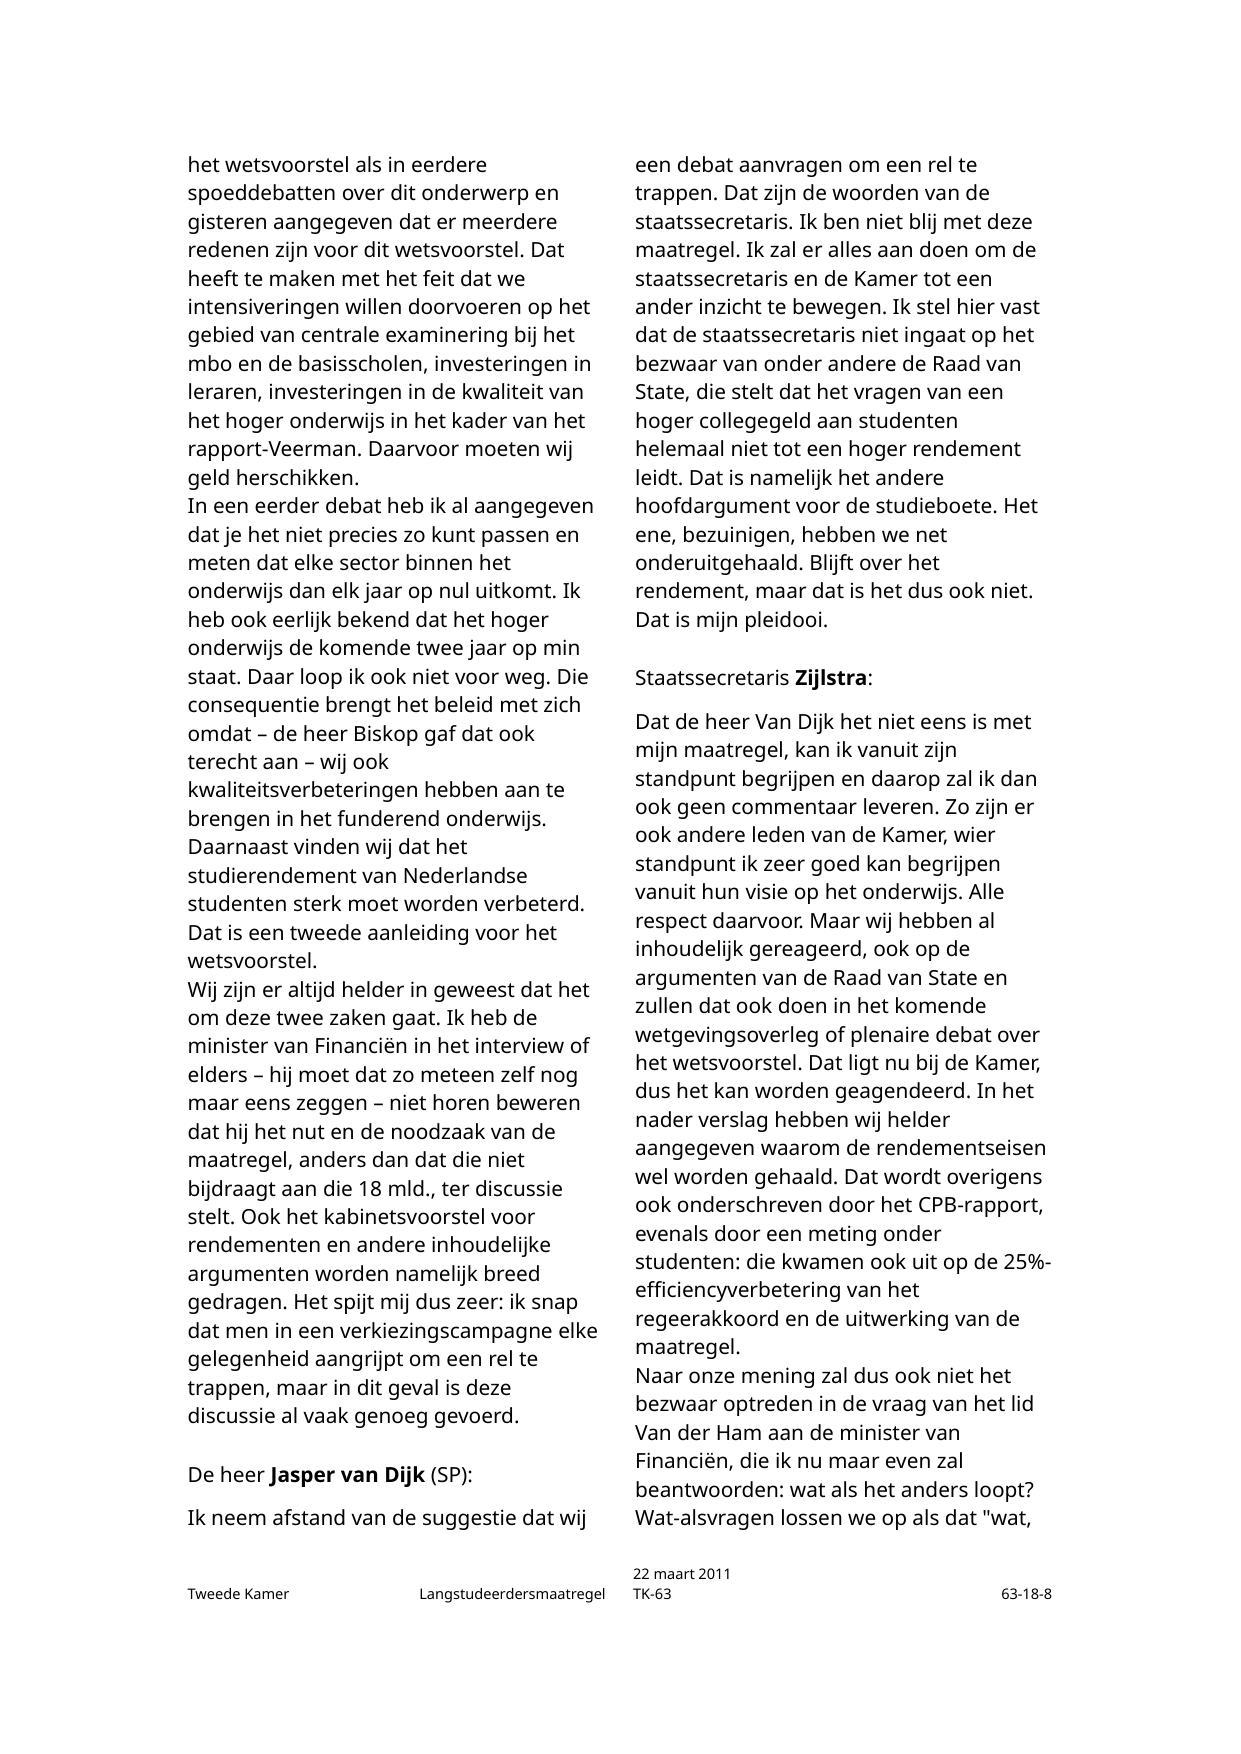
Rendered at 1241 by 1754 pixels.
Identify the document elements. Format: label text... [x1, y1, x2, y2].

text het wetsvoorstel als in eerdere spoeddebatten over dit onderwerp en gisteren aangegeven dat er meerdere redenen zijn voor dit wetsvoorstel. Dat heeft te maken met het feit dat we intensiveringen willen doorvoeren op het gebied van centrale examinering bij het mbo en de basisscholen, investeringen in leraren, investeringen in de kwaliteit van het hoger onderwijs in het kader van het rapport-Veerman. Daarvoor moeten wij geld herschikken. [187, 150, 605, 491]
text De heer Jasper van Dijk (SP): [187, 1460, 605, 1488]
text Wij zijn er altijd helder in geweest dat het om deze twee zaken gaat. Ik heb de minister van Financiën in het interview of elders – hij moet dat zo meteen zelf nog maar eens zeggen – niet horen beweren dat hij het nut en de noodzaak van de maatregel, anders dan dat die niet bijdraagt aan die 18 mld., ter discussie stelt. Ook het kabinetsvoorstel voor rendementen en andere inhoudelijke argumenten worden namelijk breed gedragen. Het spijt mij dus zeer: ik snap dat men in een verkiezingscampagne elke gelegenheid aangrijpt om een rel te trappen, maar in dit geval is deze discussie al vaak genoeg gevoerd. [187, 975, 605, 1430]
text Dat de heer Van Dijk het niet eens is met mijn maatregel, kan ik vanuit zijn standpunt begrijpen en daarop zal ik dan ook geen commentaar leveren. Zo zijn er ook andere leden van de Kamer, wier standpunt ik zeer goed kan begrijpen vanuit hun visie op het onderwijs. Alle respect daarvoor. Maar wij hebben al inhoudelijk gereageerd, ook op de argumenten van de Raad van State en zullen dat ook doen in het komende wetgevingsoverleg of plenaire debat over het wetsvoorstel. Dat ligt nu bij de Kamer, dus het kan worden geagendeerd. In het nader verslag hebben wij helder aangegeven waarom de rendementseisen wel worden gehaald. Dat wordt overigens ook onderschreven door het CPB-rapport, evenals door een meting onder studenten: die kwamen ook uit op de 25%-efficiencyverbetering van het regeerakkoord en de uitwerking van de maatregel. [635, 707, 1053, 1361]
text Ik neem afstand van de suggestie dat wij [187, 1503, 605, 1532]
text In een eerder debat heb ik al aangegeven dat je het niet precies zo kunt passen en meten dat elke sector binnen het onderwijs dan elk jaar op nul uitkomt. Ik heb ook eerlijk bekend dat het hoger onderwijs de komende twee jaar op min staat. Daar loop ik ook niet voor weg. Die consequentie brengt het beleid met zich omdat – de heer Biskop gaf dat ook terecht aan – wij ook kwaliteitsverbeteringen hebben aan te brengen in het funderend onderwijs. Daarnaast vinden wij dat het studierendement van Nederlandse studenten sterk moet worden verbeterd. Dat is een tweede aanleiding voor het wetsvoorstel. [187, 491, 605, 975]
text een debat aanvragen om een rel te trappen. Dat zijn de woorden van de staatssecretaris. Ik ben niet blij met deze maatregel. Ik zal er alles aan doen om de staatssecretaris en de Kamer tot een ander inzicht te bewegen. Ik stel hier vast dat de staatssecretaris niet ingaat op het bezwaar van onder andere de Raad van State, die stelt dat het vragen van een hoger collegegeld aan studenten helemaal niet tot een hoger rendement leidt. Dat is namelijk het andere hoofdargument voor de studieboete. Het ene, bezuinigen, hebben we net onderuitgehaald. Blijft over het rendement, maar dat is het dus ook niet. Dat is mijn pleidooi. [635, 150, 1053, 633]
text Naar onze mening zal dus ook niet het bezwaar optreden in de vraag van het lid Van der Ham aan de minister van Financiën, die ik nu maar even zal beantwoorden: wat als het anders loopt? Wat-alsvragen lossen we op als dat "wat, [635, 1361, 1053, 1532]
text Staatssecretaris Zijlstra: [635, 663, 1053, 692]
